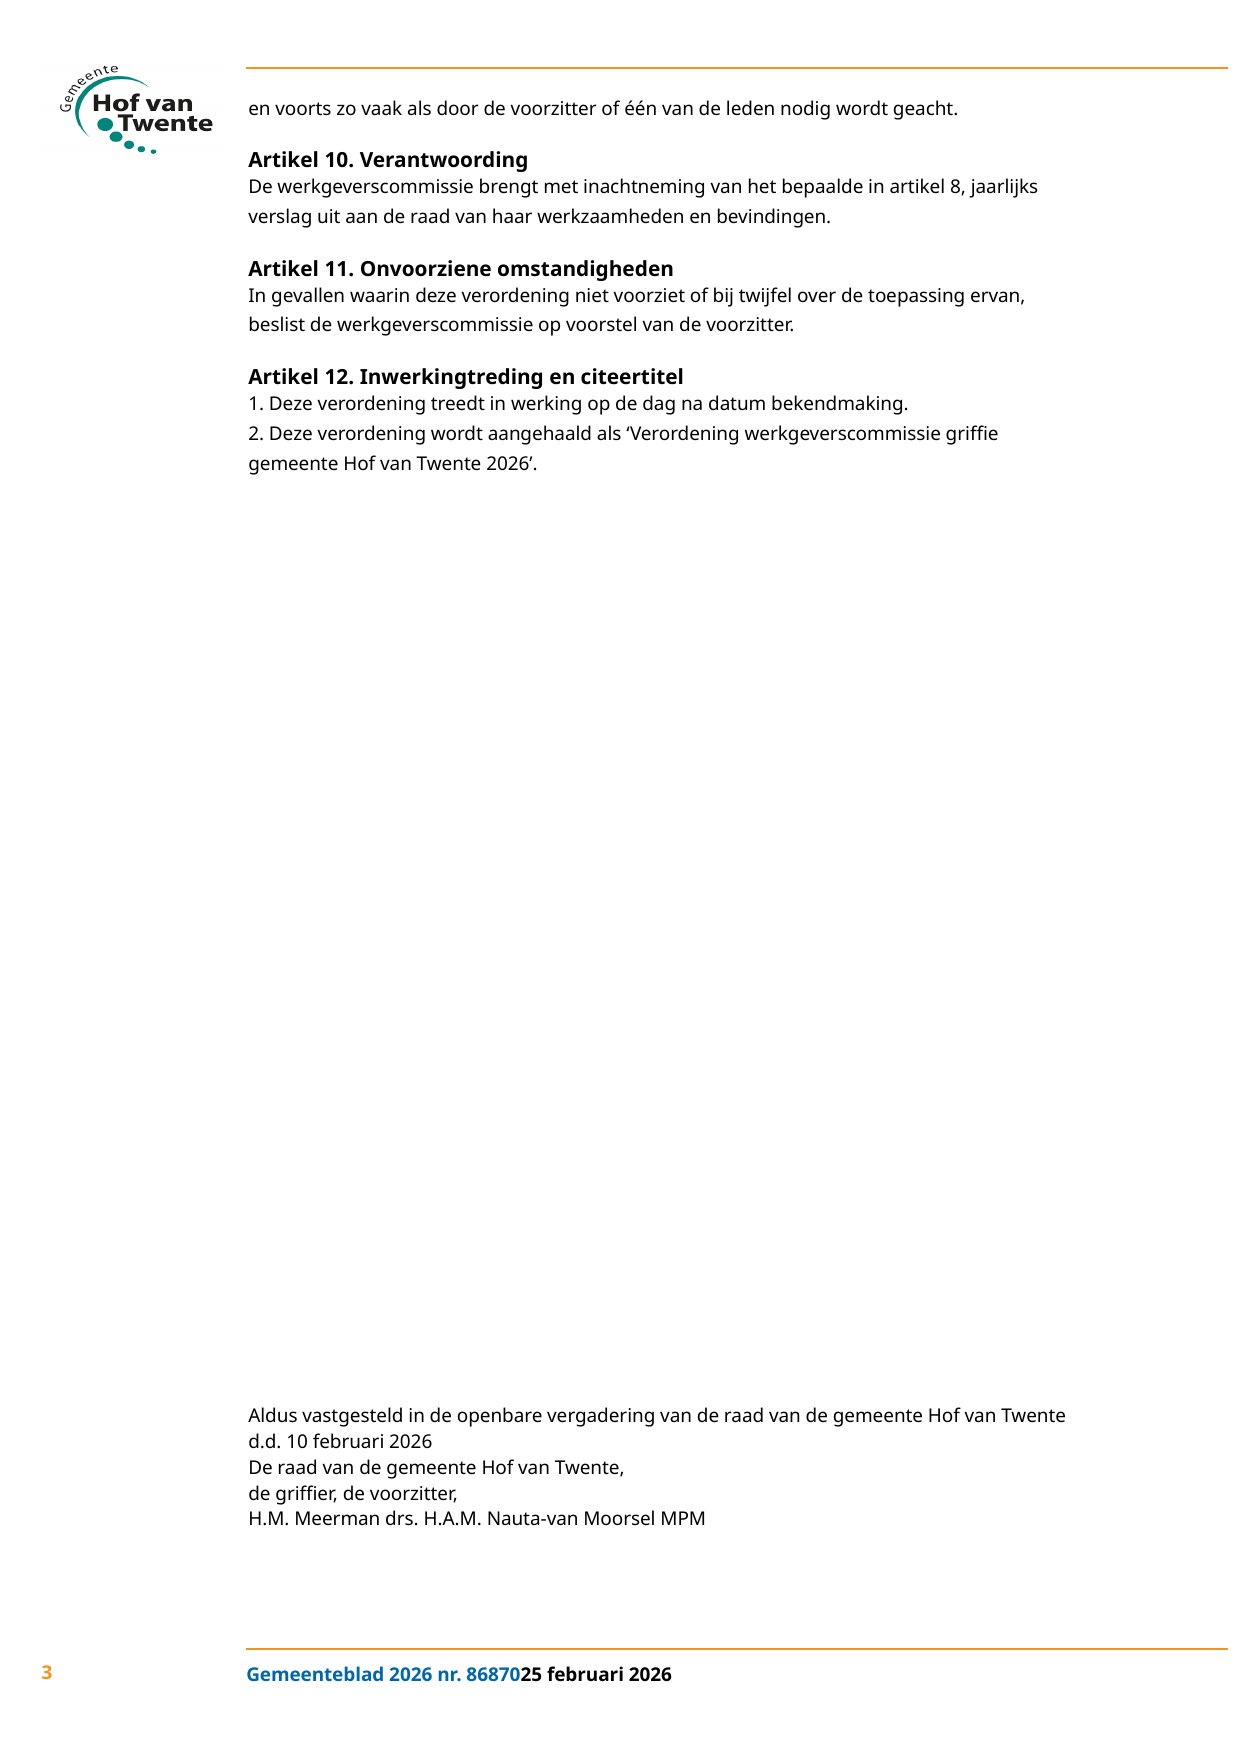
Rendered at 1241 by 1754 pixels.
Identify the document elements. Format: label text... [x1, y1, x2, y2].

text en voorts zo vaak als door de voorzitter of één van de leden nodig wordt geacht. [248, 95, 1152, 121]
text beslist de werkgeverscommissie op voorstel van de voorzitter. [248, 312, 1152, 337]
text d.d. 10 februari 2026 [248, 1428, 1152, 1454]
text De raad van de gemeente Hof van Twente, [248, 1454, 1152, 1480]
text Artikel 11. Onvoorziene omstandigheden [248, 254, 1152, 282]
text In gevallen waarin deze verordening niet voorziet of bij twijfel over de toepassing ervan, [248, 282, 1152, 308]
picture [41, 47, 231, 172]
text Aldus vastgesteld in de openbare vergadering van de raad van de gemeente Hof van Twente [248, 1402, 1152, 1428]
text de griffier, de voorzitter, [248, 1480, 1152, 1505]
text 2. Deze verordening wordt aangehaald als ‘Verordening werkgeverscommissie griffie [248, 420, 1152, 446]
text Artikel 12. Inwerkingtreding en citeertitel [248, 362, 1152, 391]
text 1. Deze verordening treedt in werking op de dag na datum bekendmaking. [248, 391, 1152, 416]
text De werkgeverscommissie brengt met inachtneming van het bepaalde in artikel 8, jaarlijks [248, 174, 1152, 199]
text Artikel 10. Verantwoording [248, 145, 1152, 174]
text H.M. Meerman drs. H.A.M. Nauta-van Moorsel MPM [248, 1505, 1152, 1531]
text verslag uit aan de raad van haar werkzaamheden en bevindingen. [248, 203, 1152, 229]
text gemeente Hof van Twente 2026’. [248, 450, 1152, 475]
